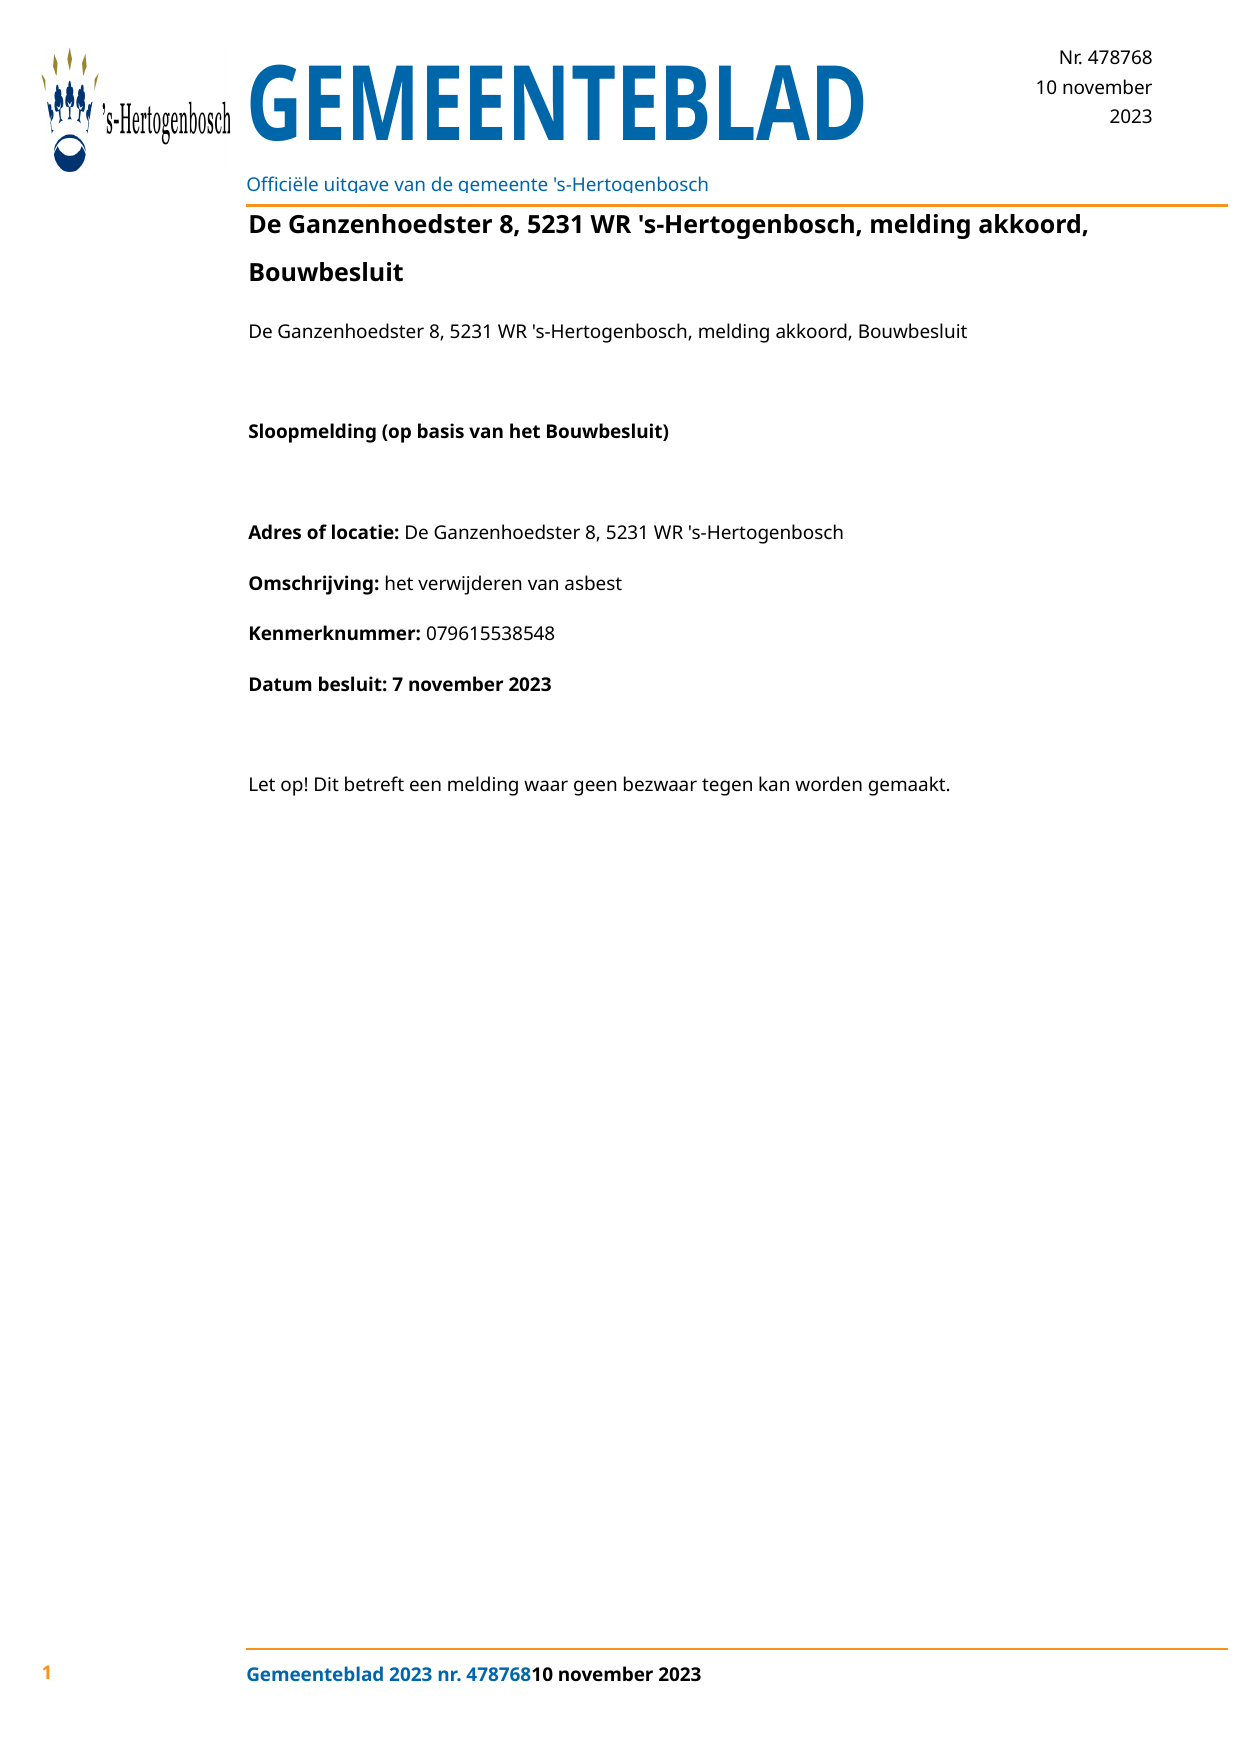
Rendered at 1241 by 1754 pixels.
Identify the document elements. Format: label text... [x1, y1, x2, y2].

picture [41, 47, 231, 172]
text Sloopmelding (op basis van het Bouwbesluit) [248, 419, 1152, 444]
text Kenmerknummer: 079615538548 [248, 620, 1152, 646]
text De Ganzenhoedster 8, 5231 WR 's-Hertogenbosch, melding akkoord, Bouwbesluit [248, 207, 1152, 288]
text Let op! Dit betreft een melding waar geen bezwaar tegen kan worden gemaakt. [248, 772, 1152, 797]
text Adres of locatie: De Ganzenhoedster 8, 5231 WR 's-Hertogenbosch [248, 519, 1152, 545]
text De Ganzenhoedster 8, 5231 WR 's-Hertogenbosch, melding akkoord, Bouwbesluit [248, 318, 1152, 344]
text Datum besluit: 7 november 2023 [248, 671, 1152, 697]
text Omschrijving: het verwijderen van asbest [248, 570, 1152, 596]
